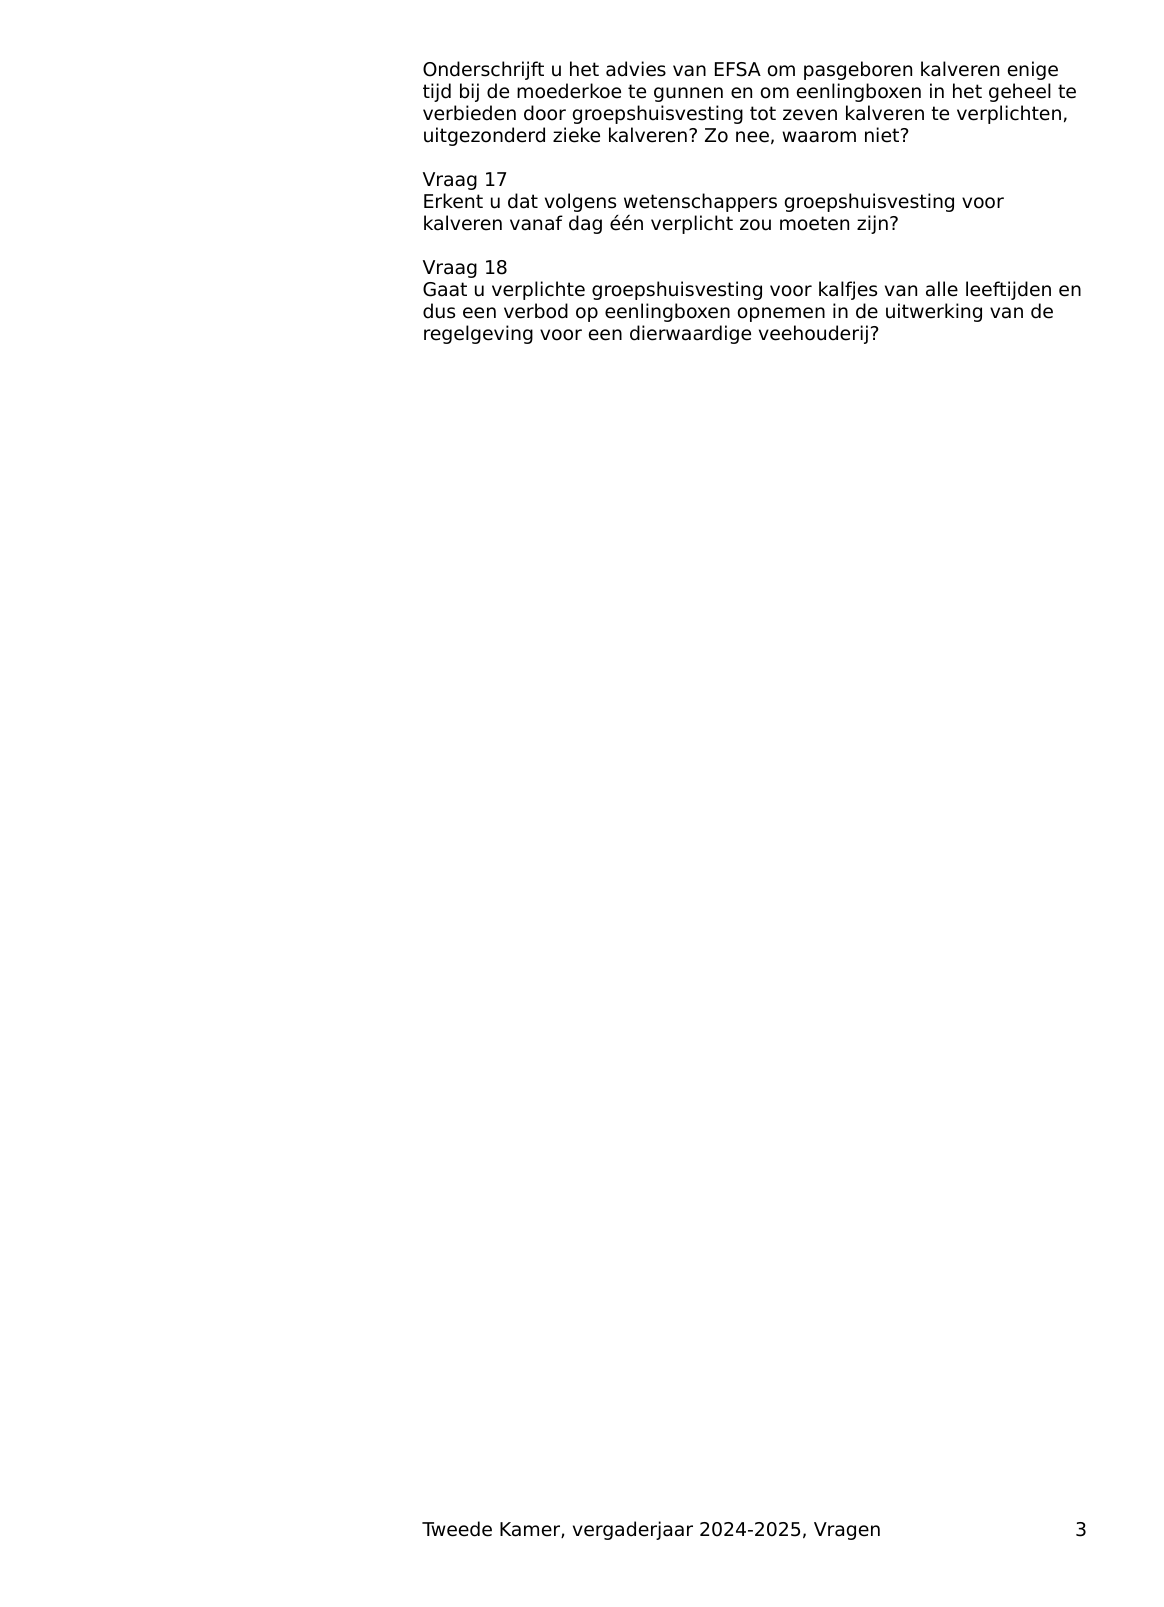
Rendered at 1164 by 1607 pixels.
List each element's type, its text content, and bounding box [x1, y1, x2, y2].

text Gaat u verplichte groepshuisvesting voor kalfjes van alle leeftijden en dus een verbod op eenlingboxen opnemen in de uitwerking van de regelgeving voor een dierwaardige veehouderij? [422, 279, 1087, 345]
text Vraag 18 [422, 257, 1087, 279]
text Vraag 17 [422, 169, 1087, 191]
text Onderschrijft u het advies van EFSA om pasgeboren kalveren enige tijd bij de moederkoe te gunnen en om eenlingboxen in het geheel te verbieden door groepshuisvesting tot zeven kalveren te verplichten, uitgezonderd zieke kalveren? Zo nee, waarom niet? [422, 59, 1087, 147]
text Erkent u dat volgens wetenschappers groepshuisvesting voor kalveren vanaf dag één verplicht zou moeten zijn? [422, 191, 1087, 235]
